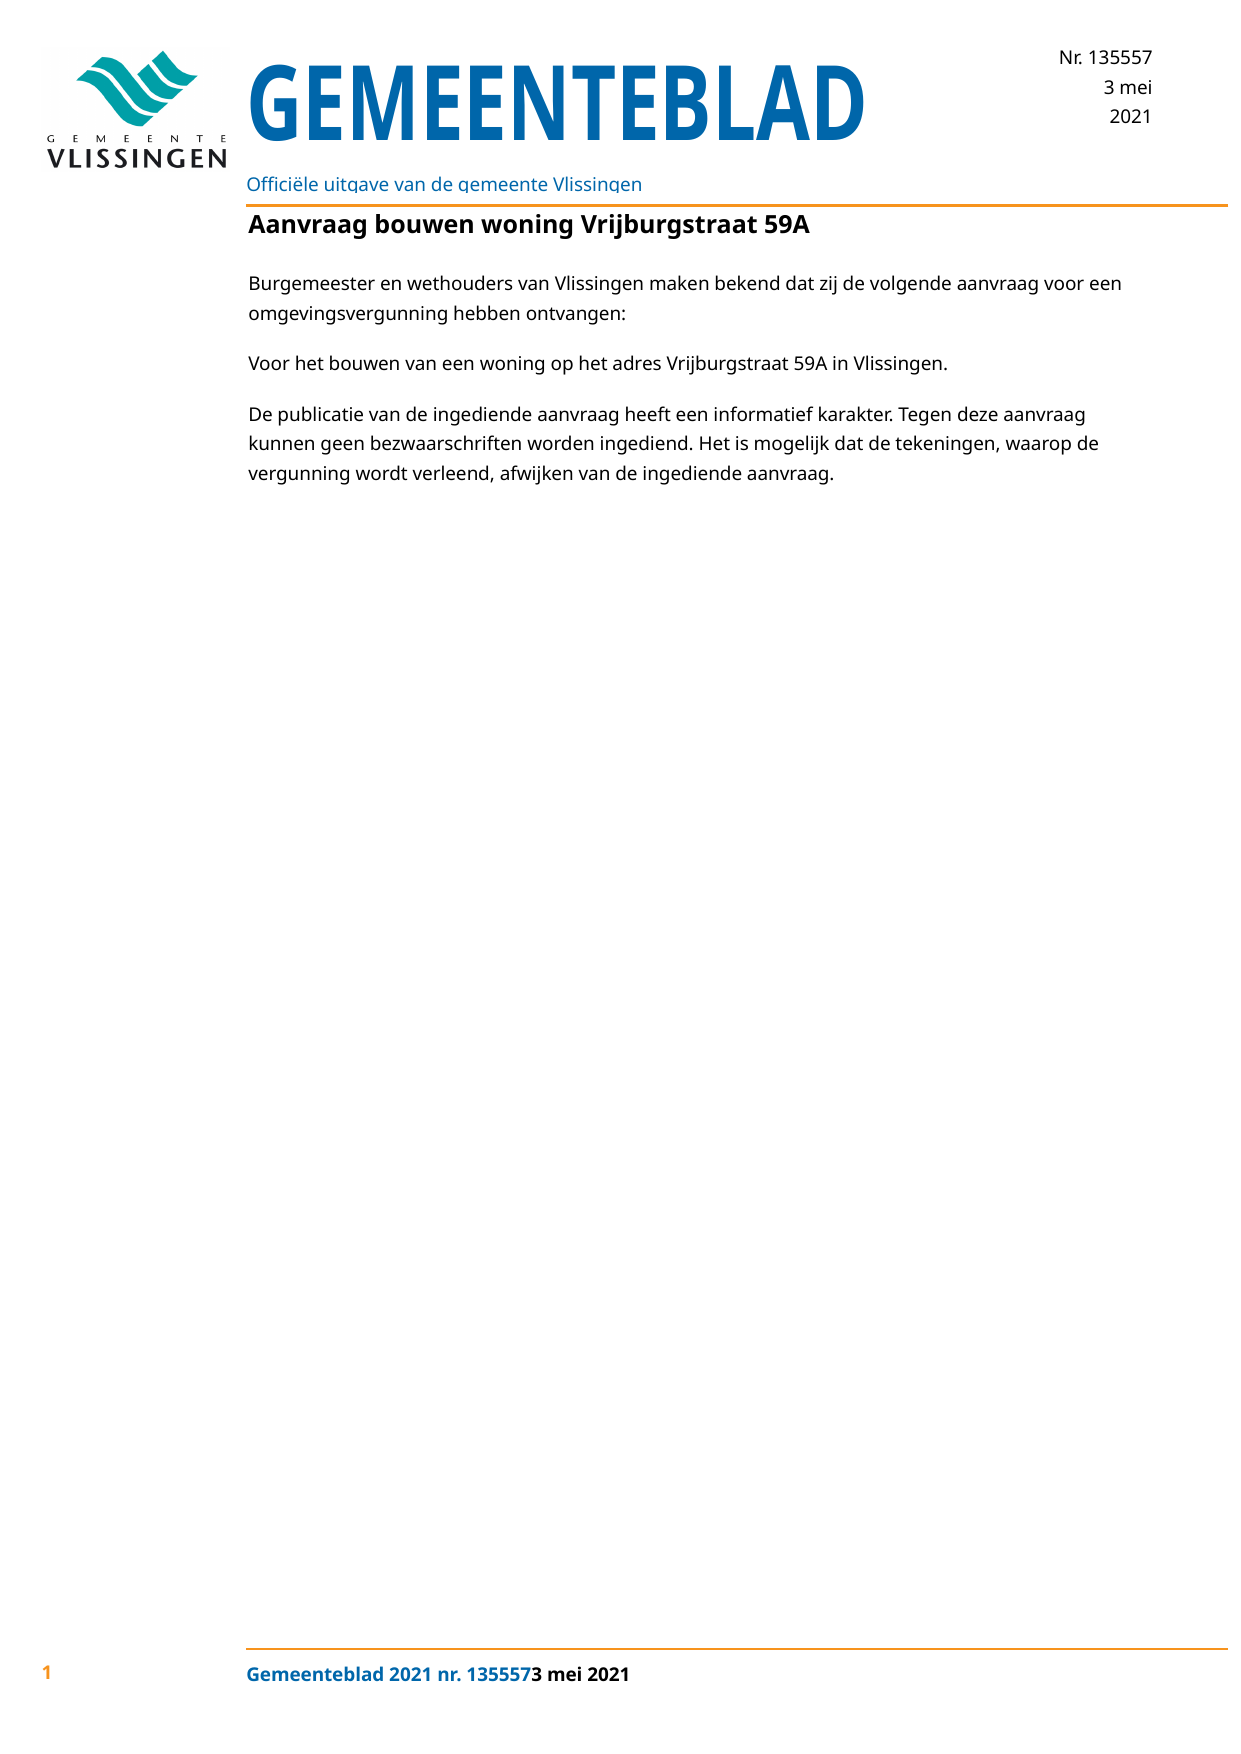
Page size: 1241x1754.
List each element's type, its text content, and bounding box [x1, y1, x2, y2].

text Burgemeester en wethouders van Vlissingen maken bekend dat zij de volgende aanvraag voor een omgevingsvergunning hebben ontvangen: [248, 270, 1152, 326]
text Aanvraag bouwen woning Vrijburgstraat 59A [248, 207, 1152, 241]
text Voor het bouwen van een woning op het adres Vrijburgstraat 59A in Vlissingen. [248, 350, 1152, 376]
text De publicatie van de ingediende aanvraag heeft een informatief karakter. Tegen deze aanvraag kunnen geen bezwaarschriften worden ingediend. Het is mogelijk dat de tekeningen, waarop de vergunning wordt verleend, afwijken van de ingediende aanvraag. [248, 401, 1152, 486]
picture [41, 47, 231, 172]
